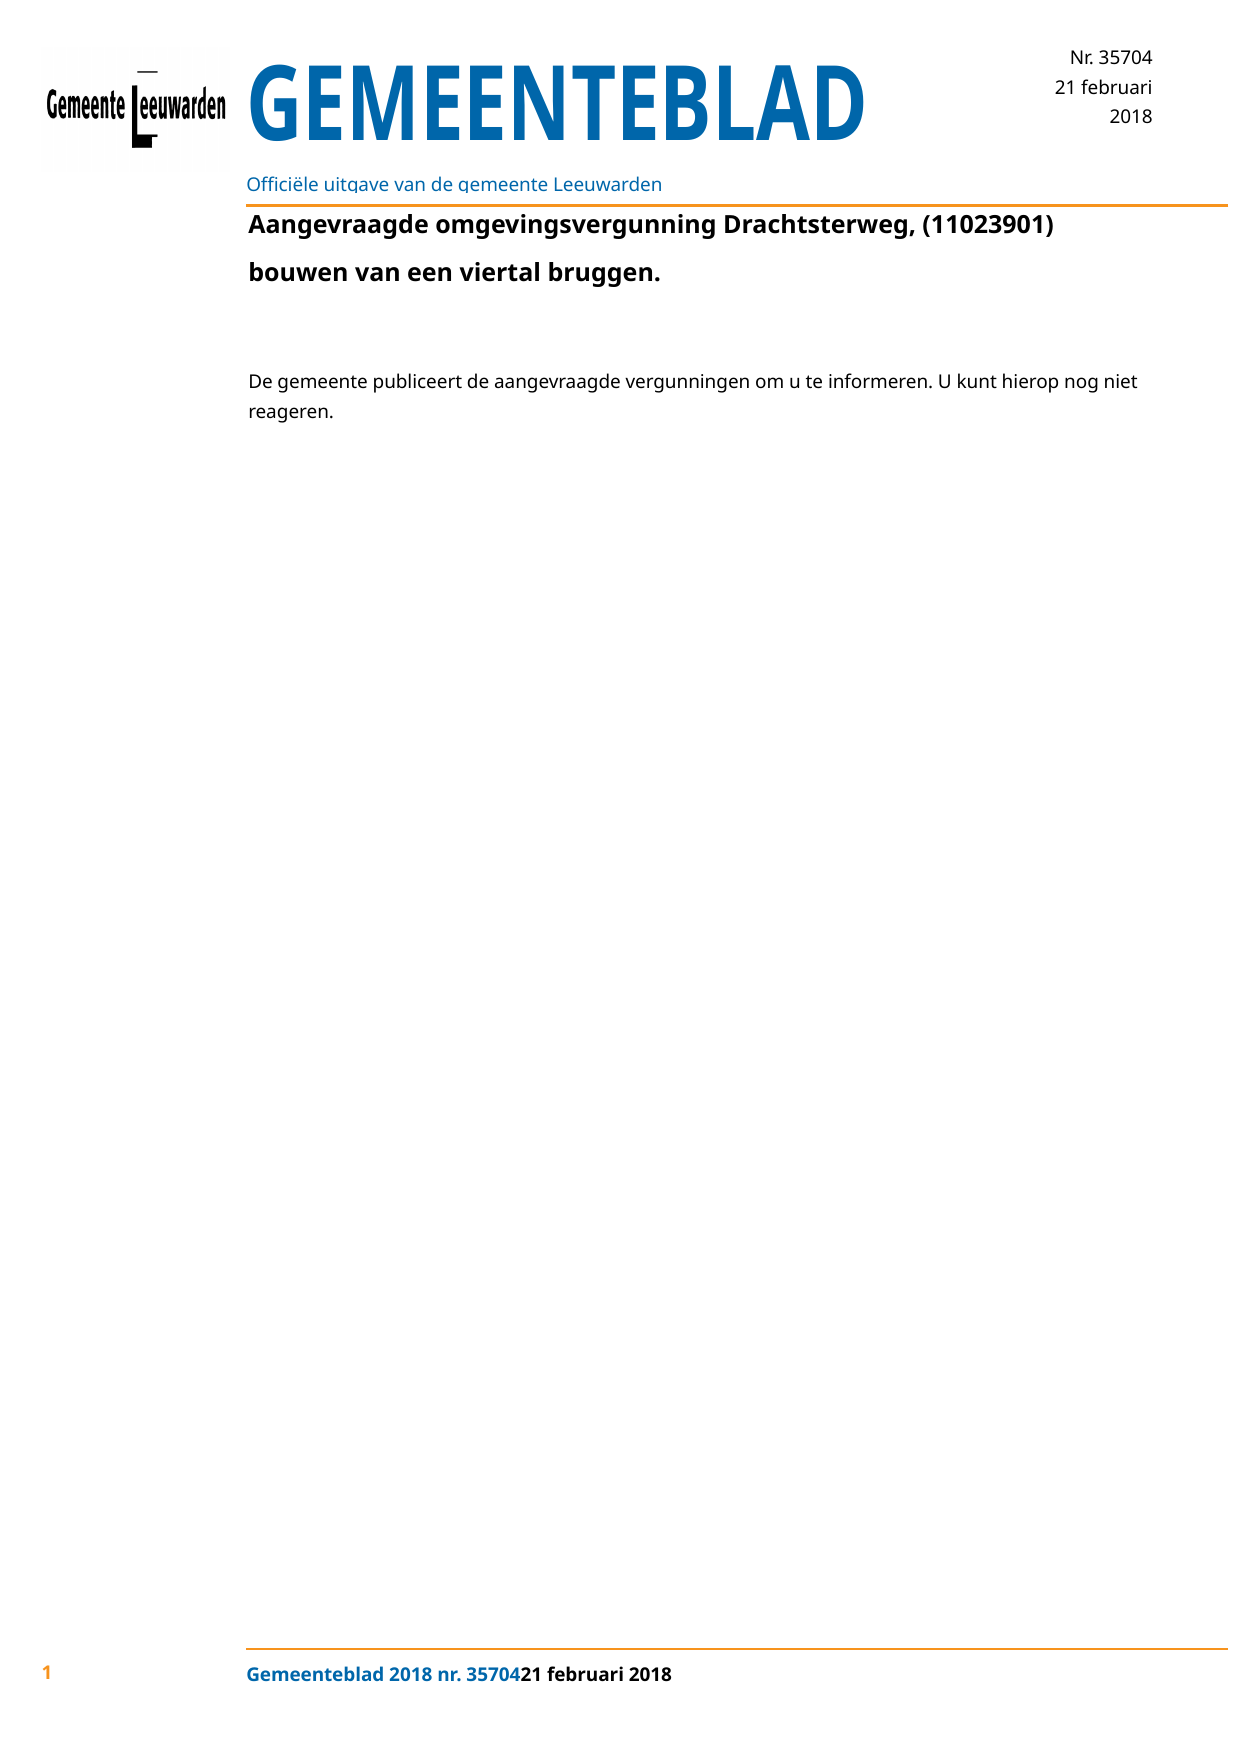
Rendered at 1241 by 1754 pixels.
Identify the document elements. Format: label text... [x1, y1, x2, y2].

text De gemeente publiceert de aangevraagde vergunningen om u te informeren. U kunt hierop nog niet reageren. [248, 368, 1152, 424]
picture [41, 47, 231, 172]
text Aangevraagde omgevingsvergunning Drachtsterweg, (11023901) bouwen van een viertal bruggen. [248, 207, 1152, 288]
